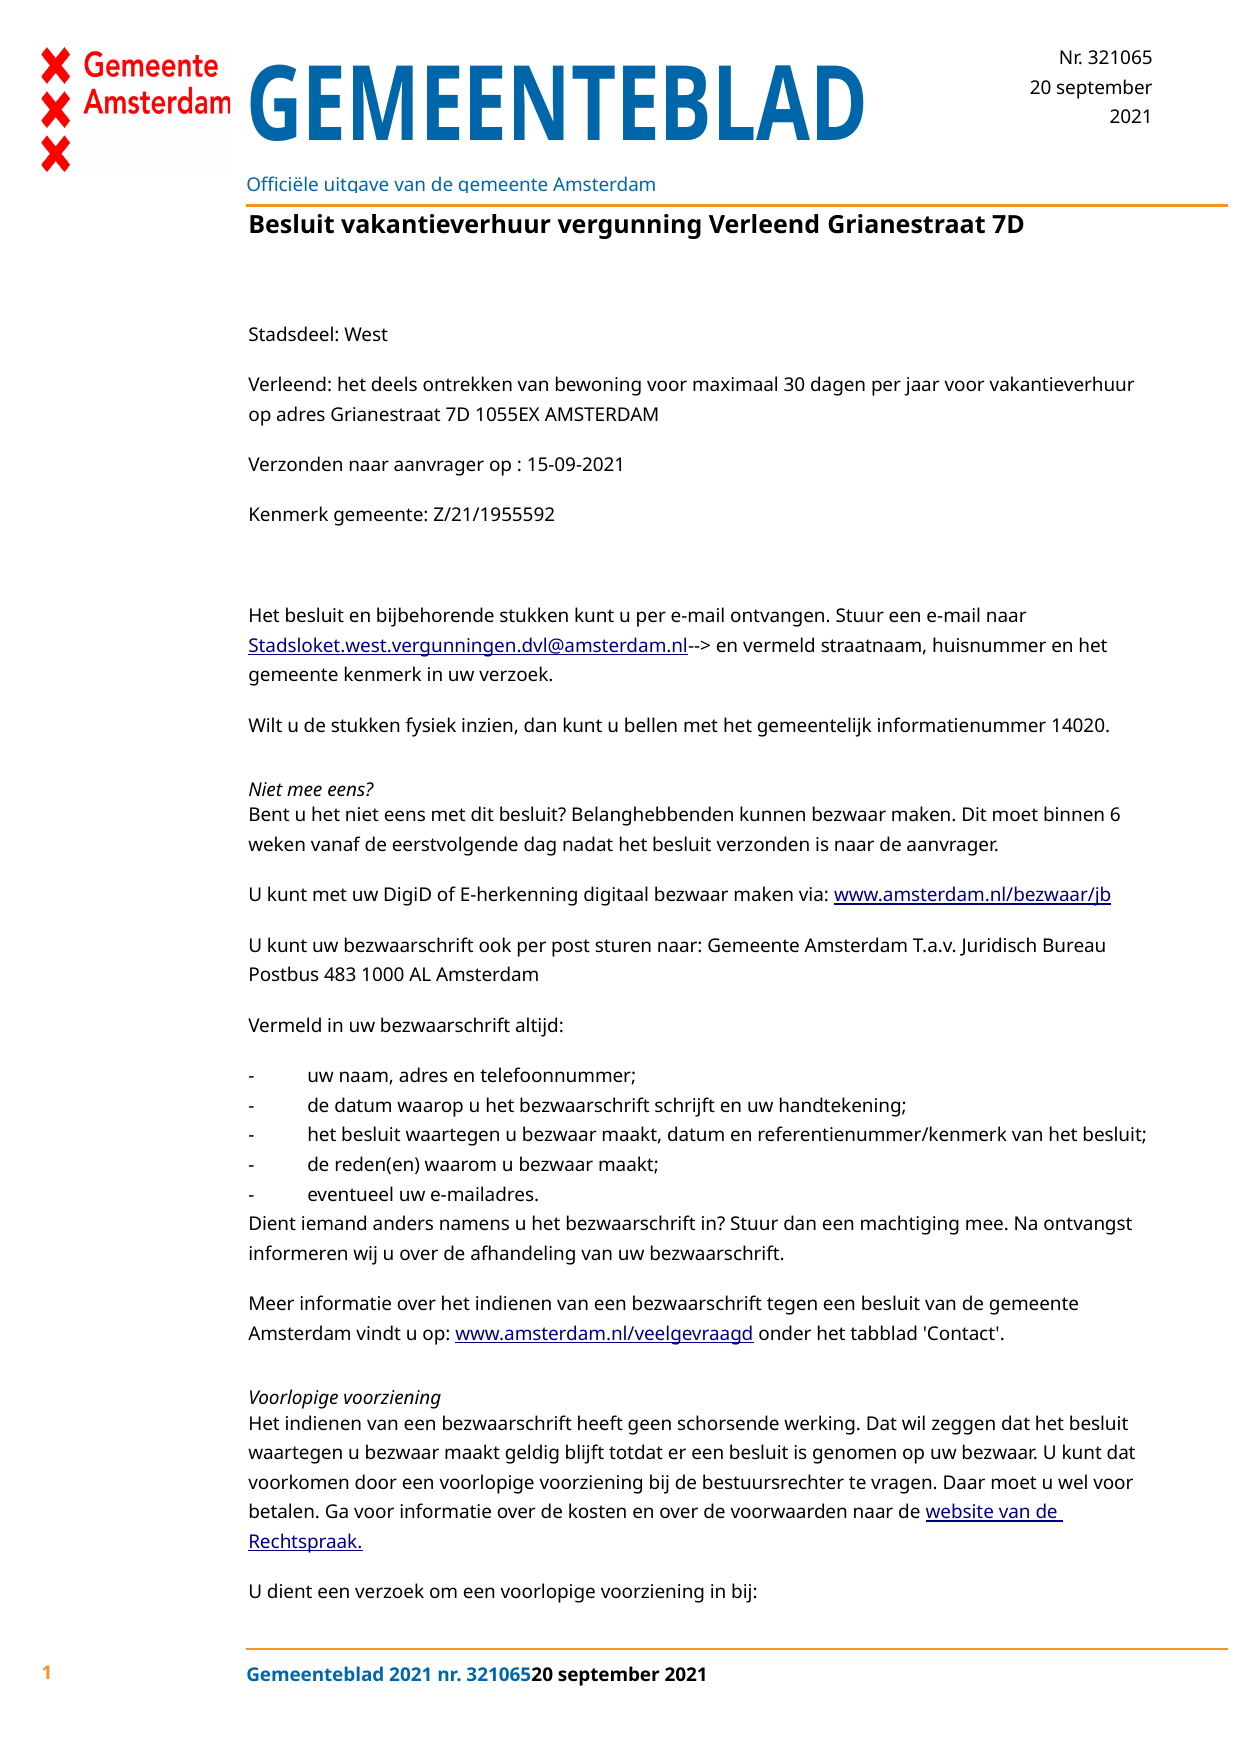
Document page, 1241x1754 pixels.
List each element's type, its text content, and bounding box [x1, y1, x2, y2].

picture [41, 47, 231, 172]
text Verleend: het deels ontrekken van bewoning voor maximaal 30 dagen per jaar voor vakantieverhuur op adres Grianestraat 7D 1055EX AMSTERDAM [248, 371, 1152, 426]
text Meer informatie over het indienen van een bezwaarschrift tegen een besluit van de gemeente Amsterdam vindt u op: www.amsterdam.nl/veelgevraagd onder het tabblad 'Contact'. [248, 1290, 1152, 1346]
text U dient een verzoek om een voorlopige voorziening in bij: [248, 1578, 1152, 1604]
list uw naam, adres en telefoonnummer; [248, 1062, 1152, 1088]
text Bent u het niet eens met dit besluit? Belanghebbenden kunnen bezwaar maken. Dit moet binnen 6 weken vanaf de eerstvolgende dag nadat het besluit verzonden is naar de aanvrager. [248, 802, 1152, 857]
text U kunt met uw DigiD of E-herkenning digitaal bezwaar maken via: www.amsterdam.nl/bezwaar/jb [248, 882, 1152, 907]
text Vermeld in uw bezwaarschrift altijd: [248, 1012, 1152, 1038]
text Wilt u de stukken fysiek inzien, dan kunt u bellen met het gemeentelijk informatienummer 14020. [248, 712, 1152, 738]
text Verzonden naar aanvrager op : 15-09-2021 [248, 451, 1152, 477]
text U kunt uw bezwaarschrift ook per post sturen naar: Gemeente Amsterdam T.a.v. Juridisch Bureau Postbus 483 1000 AL Amsterdam [248, 932, 1152, 987]
text Voorlopige voorziening [248, 1384, 1152, 1410]
text Stadsdeel: West [248, 321, 1152, 346]
text Besluit vakantieverhuur vergunning Verleend Grianestraat 7D [248, 207, 1152, 241]
text Het indienen van een bezwaarschrift heeft geen schorsende werking. Dat wil zeggen dat het besluit waartegen u bezwaar maakt geldig blijft totdat er een besluit is genomen op uw bezwaar. U kunt dat voorkomen door een voorlopige voorziening bij de bestuursrechter te vragen. Daar moet u wel voor betalen. Ga voor informatie over de kosten en over de voorwaarden naar de website van de Rechtspraak. [248, 1410, 1152, 1554]
list eventueel uw e-mailadres. [248, 1181, 1152, 1207]
list de reden(en) waarom u bezwaar maakt; [248, 1151, 1152, 1177]
text Dient iemand anders namens u het bezwaarschrift in? Stuur dan een machtiging mee. Na ontvangst informeren wij u over de afhandeling van uw bezwaarschrift. [248, 1210, 1152, 1266]
text Niet mee eens? [248, 776, 1152, 802]
list het besluit waartegen u bezwaar maakt, datum en referentienummer/kenmerk van het besluit; [248, 1122, 1152, 1147]
text Kenmerk gemeente: Z/21/1955592 [248, 502, 1152, 527]
list de datum waarop u het bezwaarschrift schrijft en uw handtekening; [248, 1092, 1152, 1118]
text Het besluit en bijbehorende stukken kunt u per e-mail ontvangen. Stuur een e-mail naar Stadsloket.west.vergunningen.dvl@amsterdam.nl--> en vermeld straatnaam, huisnummer en het gemeente kenmerk in uw verzoek. [248, 602, 1152, 687]
